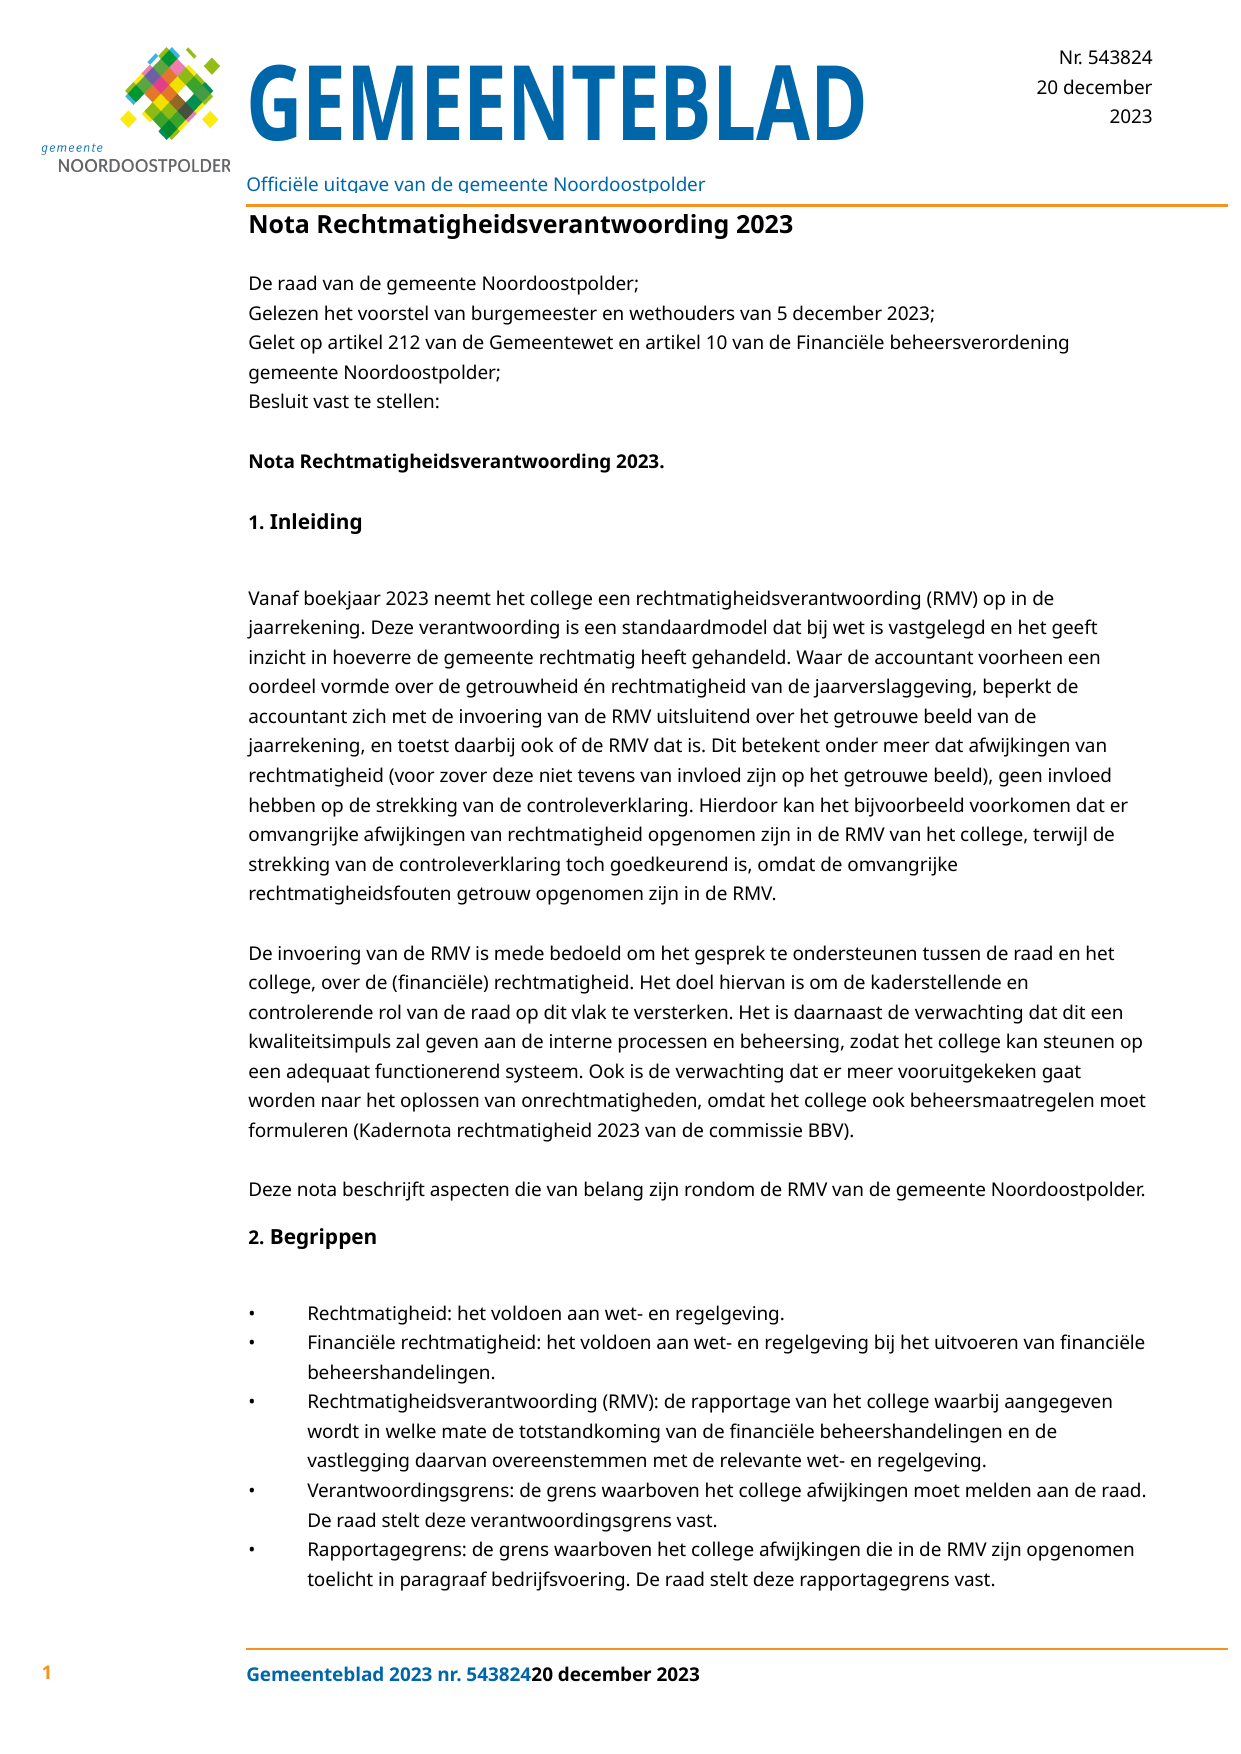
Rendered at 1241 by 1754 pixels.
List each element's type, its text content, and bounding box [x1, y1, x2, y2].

text Nota Rechtmatigheidsverantwoording 2023 [248, 207, 1152, 241]
picture [41, 47, 231, 172]
list Rechtmatigheidsverantwoording (RMV): de rapportage van het college waarbij aangegeven wordt in welke mate de totstandkoming van de financiële beheershandelingen en de vastlegging daarvan overeenstemmen met de relevante wet- en regelgeving. [248, 1388, 1152, 1473]
text Vanaf boekjaar 2023 neemt het college een rechtmatigheidsverantwoording (RMV) op in de jaarrekening. Deze verantwoording is een standaardmodel dat bij wet is vastgelegd en het geeft inzicht in hoeverre de gemeente rechtmatig heeft gehandeld. Waar de accountant voorheen een oordeel vormde over de getrouwheid én rechtmatigheid van de jaarverslaggeving, beperkt de accountant zich met de invoering van de RMV uitsluitend over het getrouwe beeld van de jaarrekening, en toetst daarbij ook of de RMV dat is. Dit betekent onder meer dat afwijkingen van rechtmatigheid (voor zover deze niet tevens van invloed zijn op het getrouwe beeld), geen invloed hebben op de strekking van de controleverklaring. Hierdoor kan het bijvoorbeeld voorkomen dat er omvangrijke afwijkingen van rechtmatigheid opgenomen zijn in de RMV van het college, terwijl de strekking van de controleverklaring toch goedkeurend is, omdat de omvangrijke rechtmatigheidsfouten getrouw opgenomen zijn in de RMV. [248, 585, 1152, 906]
text De invoering van de RMV is mede bedoeld om het gesprek te ondersteunen tussen de raad en het college, over de (financiële) rechtmatigheid. Het doel hiervan is om de kaderstellende en controlerende rol van de raad op dit vlak te versterken. Het is daarnaast de verwachting dat dit een kwaliteitsimpuls zal geven aan de interne processen en beheersing, zodat het college kan steunen op een adequaat functionerend systeem. Ook is de verwachting dat er meer vooruitgekeken gaat worden naar het oplossen van onrechtmatigheden, omdat het college ook beheersmaatregelen moet formuleren (Kadernota rechtmatigheid 2023 van de commissie BBV). [248, 940, 1152, 1143]
text Nota Rechtmatigheidsverantwoording 2023. [248, 448, 1152, 473]
text De raad van de gemeente Noordoostpolder; [248, 270, 1152, 296]
list Rechtmatigheid: het voldoen aan wet- en regelgeving. [248, 1300, 1152, 1325]
text Deze nota beschrijft aspecten die van belang zijn rondom de RMV van de gemeente Noordoostpolder. [248, 1176, 1152, 1202]
text Besluit vast te stellen: [248, 389, 1152, 414]
text 2. Begrippen [248, 1222, 1152, 1250]
text Gelezen het voorstel van burgemeester en wethouders van 5 december 2023; [248, 300, 1152, 326]
text 1. Inleiding [248, 507, 1152, 535]
list Financiële rechtmatigheid: het voldoen aan wet- en regelgeving bij het uitvoeren van financiële beheershandelingen. [248, 1329, 1152, 1384]
text Gelet op artikel 212 van de Gemeentewet en artikel 10 van de Financiële beheersverordening gemeente Noordoostpolder; [248, 329, 1152, 385]
list Verantwoordingsgrens: de grens waarboven het college afwijkingen moet melden aan de raad. De raad stelt deze verantwoordingsgrens vast. [248, 1477, 1152, 1532]
list Rapportagegrens: de grens waarboven het college afwijkingen die in de RMV zijn opgenomen toelicht in paragraaf bedrijfsvoering. De raad stelt deze rapportagegrens vast. [248, 1536, 1152, 1592]
